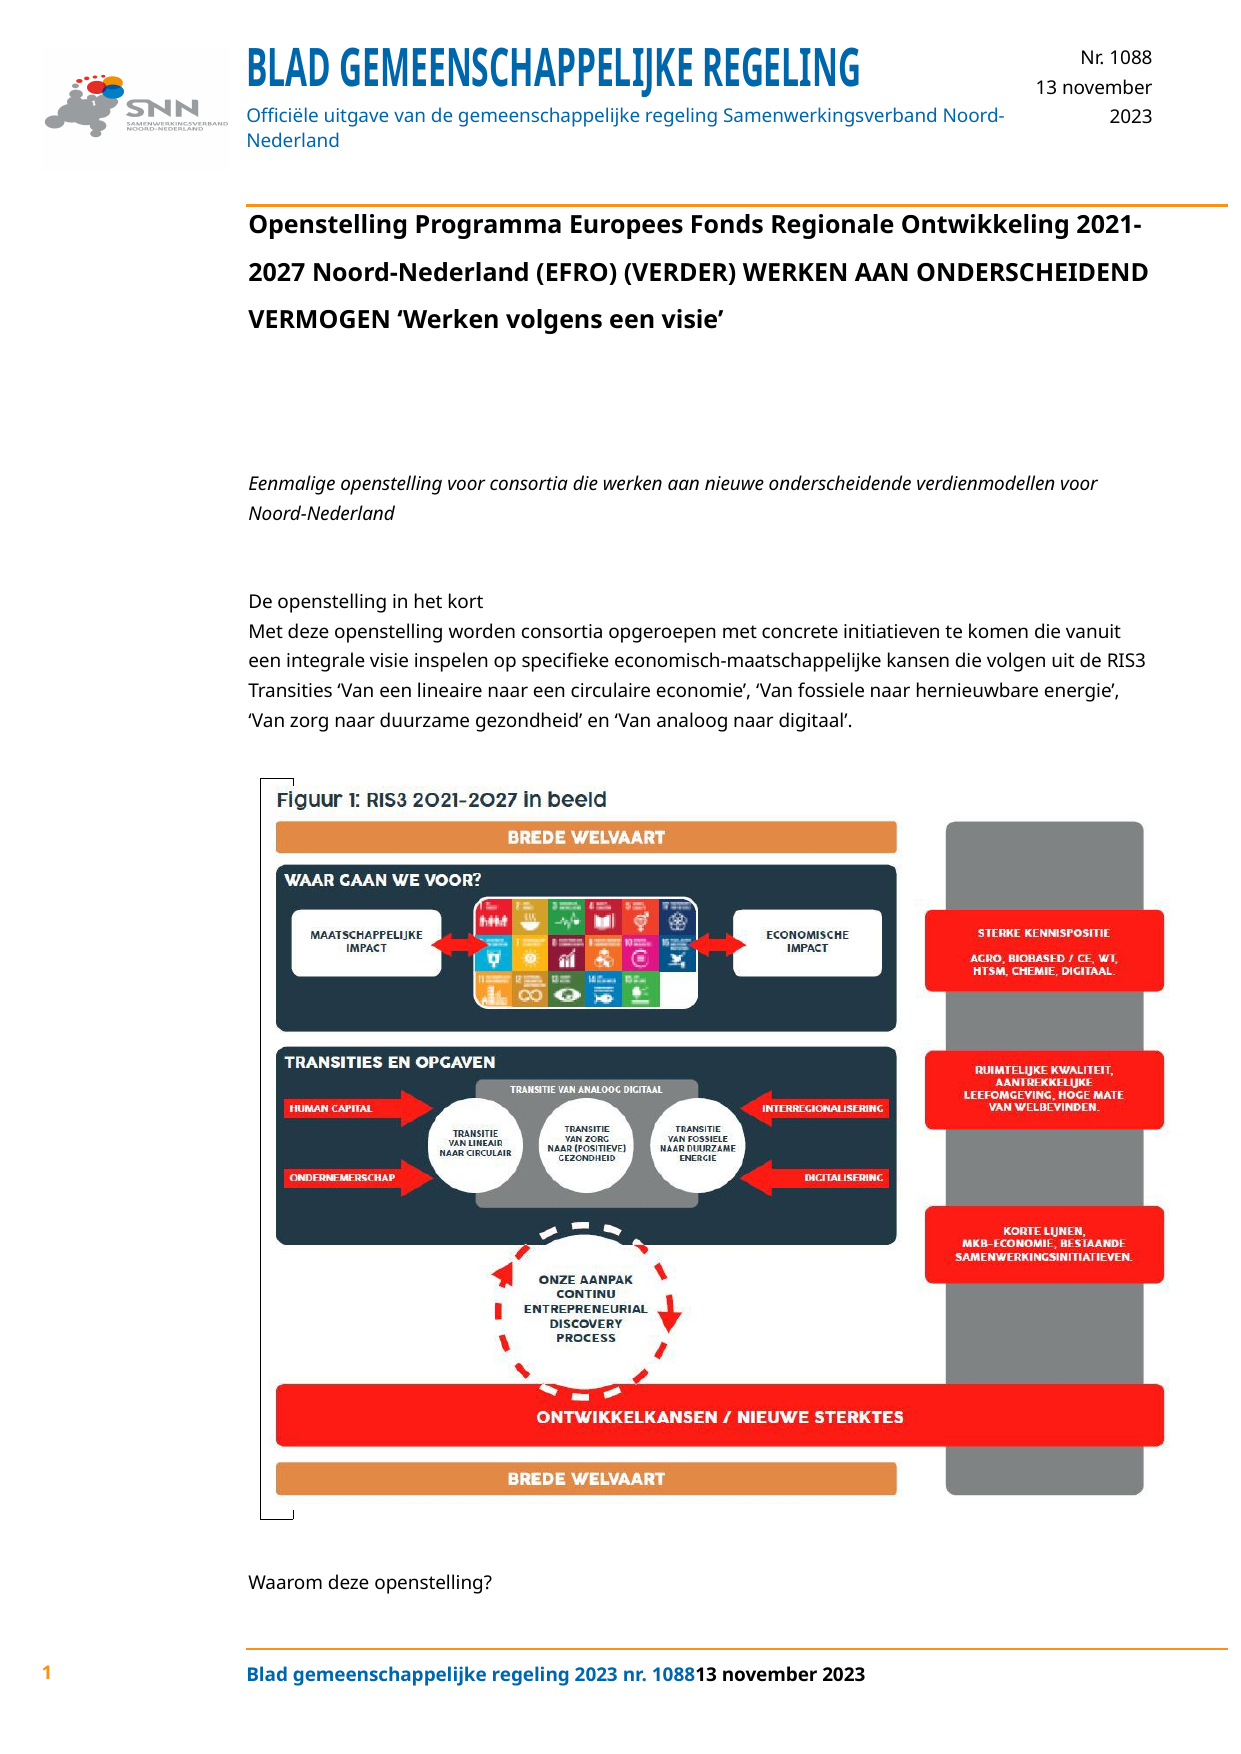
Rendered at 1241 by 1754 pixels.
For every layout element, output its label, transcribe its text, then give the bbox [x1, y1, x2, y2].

text Met deze openstelling worden consortia opgeroepen met concrete initiatieven te komen die vanuit een integrale visie inspelen op specifieke economisch-maatschappelijke kansen die volgen uit de RIS3 Transities ‘Van een lineaire naar een circulaire economie’, ‘Van fossiele naar hernieuwbare energie’, ‘Van zorg naar duurzame gezondheid’ en ‘Van analoog naar digitaal’. [248, 618, 1152, 732]
text De openstelling in het kort [248, 588, 1152, 614]
picture [41, 47, 231, 172]
text Waarom deze openstelling? [248, 1569, 1152, 1595]
picture [268, 786, 1173, 1510]
text Eenmalige openstelling voor consortia die werken aan nieuwe onderscheidende verdienmodellen voor Noord-Nederland [248, 470, 1152, 525]
text Openstelling Programma Europees Fonds Regionale Ontwikkeling 2021-2027 Noord-Nederland (EFRO) (VERDER) WERKEN AAN ONDERSCHEIDEND VERMOGEN ‘Werken volgens een visie’ [248, 207, 1152, 336]
